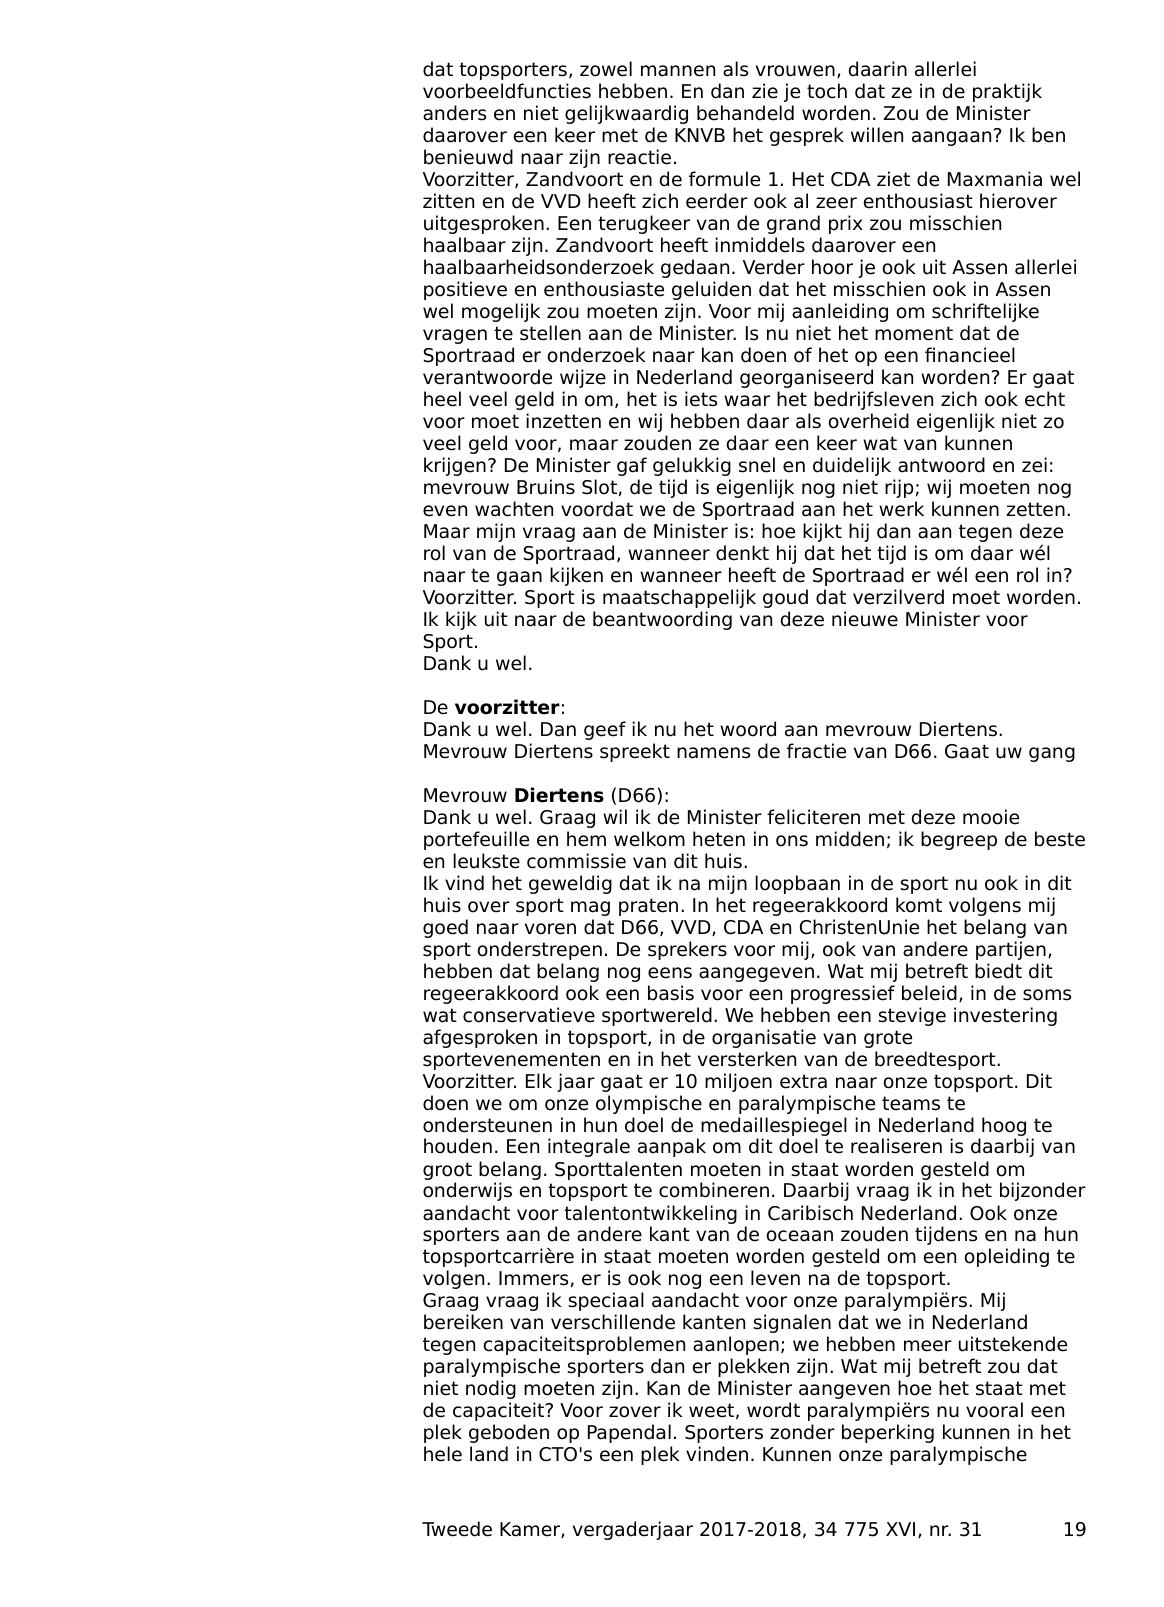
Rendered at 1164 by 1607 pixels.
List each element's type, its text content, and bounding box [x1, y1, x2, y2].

text Dank u wel. [422, 652, 1087, 674]
text Graag vraag ik speciaal aandacht voor onze paralympiërs. Mij bereiken van verschillende kanten signalen dat we in Nederland tegen capaciteitsproblemen aanlopen; we hebben meer uitstekende paralympische sporters dan er plekken zijn. Wat mij betreft zou dat niet nodig moeten zijn. Kan de Minister aangeven hoe het staat met de capaciteit? Voor zover ik weet, wordt paralympiërs nu vooral een plek geboden op Papendal. Sporters zonder beperking kunnen in het hele land in CTO's een plek vinden. Kunnen onze paralympische [422, 1290, 1087, 1466]
text Voorzitter. Sport is maatschappelijk goud dat verzilverd moet worden. Ik kijk uit naar de beantwoording van deze nieuwe Minister voor Sport. [422, 587, 1087, 652]
text Dank u wel. Graag wil ik de Minister feliciteren met deze mooie portefeuille en hem welkom heten in ons midden; ik begreep de beste en leukste commissie van dit huis. [422, 807, 1087, 873]
text Dank u wel. Dan geef ik nu het woord aan mevrouw Diertens. Mevrouw Diertens spreekt namens de fractie van D66. Gaat uw gang [422, 719, 1087, 763]
text De voorzitter: [422, 697, 1087, 719]
text Mevrouw Diertens (D66): [422, 785, 1087, 807]
text Voorzitter, Zandvoort en de formule 1. Het CDA ziet de Maxmania wel zitten en de VVD heeft zich eerder ook al zeer enthousiast hierover uitgesproken. Een terugkeer van de grand prix zou misschien haalbaar zijn. Zandvoort heeft inmiddels daarover een haalbaarheidsonderzoek gedaan. Verder hoor je ook uit Assen allerlei positieve en enthousiaste geluiden dat het misschien ook in Assen wel mogelijk zou moeten zijn. Voor mij aanleiding om schriftelijke vragen te stellen aan de Minister. Is nu niet het moment dat de Sportraad er onderzoek naar kan doen of het op een financieel verantwoorde wijze in Nederland georganiseerd kan worden? Er gaat heel veel geld in om, het is iets waar het bedrijfsleven zich ook echt voor moet inzetten en wij hebben daar als overheid eigenlijk niet zo veel geld voor, maar zouden ze daar een keer wat van kunnen krijgen? De Minister gaf gelukkig snel en duidelijk antwoord en zei: mevrouw Bruins Slot, de tijd is eigenlijk nog niet rijp; wij moeten nog even wachten voordat we de Sportraad aan het werk kunnen zetten. Maar mijn vraag aan de Minister is: hoe kijkt hij dan aan tegen deze rol van de Sportraad, wanneer denkt hij dat het tijd is om daar wél naar te gaan kijken en wanneer heeft de Sportraad er wél een rol in? [422, 169, 1087, 587]
text dat topsporters, zowel mannen als vrouwen, daarin allerlei voorbeeldfuncties hebben. En dan zie je toch dat ze in de praktijk anders en niet gelijkwaardig behandeld worden. Zou de Minister daarover een keer met de KNVB het gesprek willen aangaan? Ik ben benieuwd naar zijn reactie. [422, 59, 1087, 169]
text Ik vind het geweldig dat ik na mijn loopbaan in de sport nu ook in dit huis over sport mag praten. In het regeerakkoord komt volgens mij goed naar voren dat D66, VVD, CDA en ChristenUnie het belang van sport onderstrepen. De sprekers voor mij, ook van andere partijen, hebben dat belang nog eens aangegeven. Wat mij betreft biedt dit regeerakkoord ook een basis voor een progressief beleid, in de soms wat conservatieve sportwereld. We hebben een stevige investering afgesproken in topsport, in de organisatie van grote sportevenementen en in het versterken van de breedtesport. [422, 873, 1087, 1071]
text Voorzitter. Elk jaar gaat er 10 miljoen extra naar onze topsport. Dit doen we om onze olympische en paralympische teams te ondersteunen in hun doel de medaillespiegel in Nederland hoog te houden. Een integrale aanpak om dit doel te realiseren is daarbij van groot belang. Sporttalenten moeten in staat worden gesteld om onderwijs en topsport te combineren. Daarbij vraag ik in het bijzonder aandacht voor talentontwikkeling in Caribisch Nederland. Ook onze sporters aan de andere kant van de oceaan zouden tijdens en na hun topsportcarrière in staat moeten worden gesteld om een opleiding te volgen. Immers, er is ook nog een leven na de topsport. [422, 1071, 1087, 1290]
